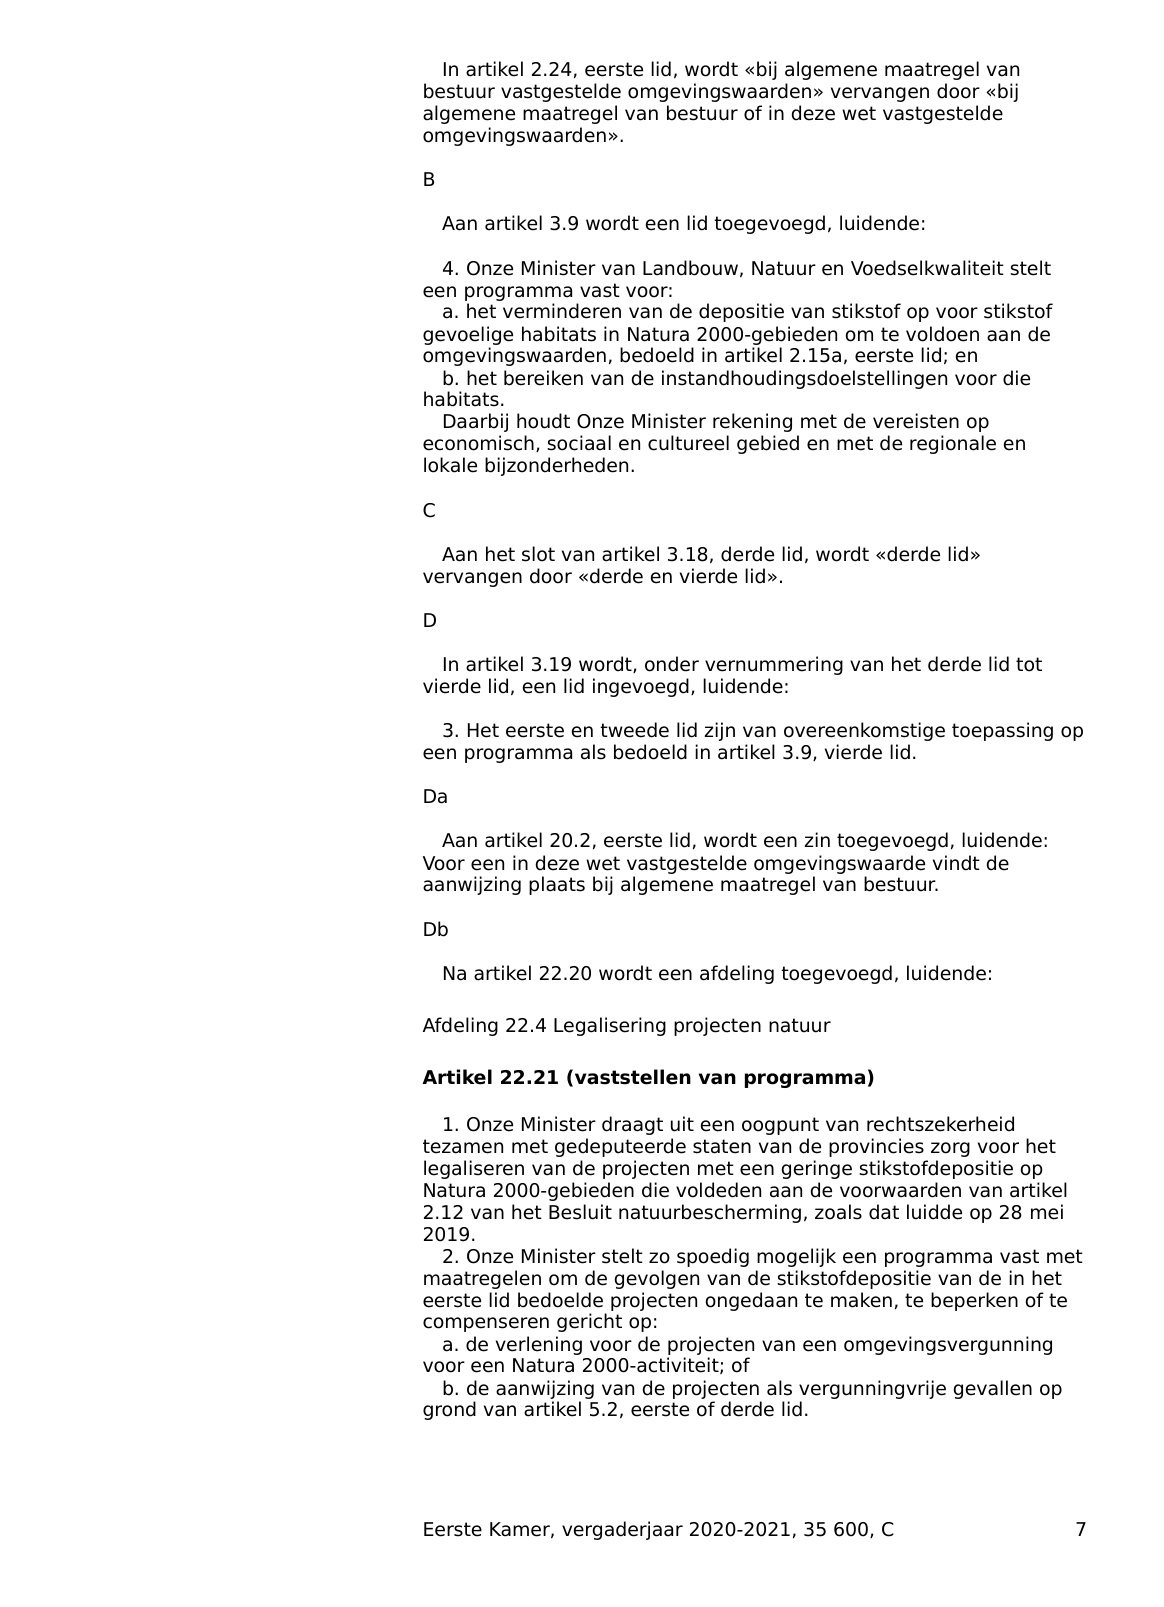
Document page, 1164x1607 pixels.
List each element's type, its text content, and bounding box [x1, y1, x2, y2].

text Aan artikel 3.9 wordt een lid toegevoegd, luidende: [422, 213, 1087, 235]
text a. het verminderen van de depositie van stikstof op voor stikstof gevoelige habitats in Natura 2000-gebieden om te voldoen aan de omgevingswaarden, bedoeld in artikel 2.15a, eerste lid; en [422, 301, 1087, 367]
text Daarbij houdt Onze Minister rekening met de vereisten op economisch, sociaal en cultureel gebied en met de regionale en lokale bijzonderheden. [422, 411, 1087, 477]
text In artikel 3.19 wordt, onder vernummering van het derde lid tot vierde lid, een lid ingevoegd, luidende: [422, 654, 1087, 698]
text 1. Onze Minister draagt uit een oogpunt van rechtszekerheid tezamen met gedeputeerde staten van de provincies zorg voor het legaliseren van de projecten met een geringe stikstofdepositie op Natura 2000-gebieden die voldeden aan de voorwaarden van artikel 2.12 van het Besluit natuurbescherming, zoals dat luidde op 28 mei 2019. [422, 1114, 1087, 1246]
text In artikel 2.24, eerste lid, wordt «bij algemene maatregel van bestuur vastgestelde omgevingswaarden» vervangen door «bij algemene maatregel van bestuur of in deze wet vastgestelde omgevingswaarden». [422, 59, 1087, 147]
text 3. Het eerste en tweede lid zijn van overeenkomstige toepassing op een programma als bedoeld in artikel 3.9, vierde lid. [422, 720, 1087, 764]
text 2. Onze Minister stelt zo spoedig mogelijk een programma vast met maatregelen om de gevolgen van de stikstofdepositie van de in het eerste lid bedoelde projecten ongedaan te maken, te beperken of te compenseren gericht op: [422, 1246, 1087, 1333]
text B [422, 169, 1087, 191]
subtitle Afdeling 22.4 Legalisering projecten natuur [422, 1015, 1087, 1037]
text Da [422, 786, 1087, 808]
text 4. Onze Minister van Landbouw, Natuur en Voedselkwaliteit stelt een programma vast voor: [422, 257, 1087, 301]
text Aan het slot van artikel 3.18, derde lid, wordt «derde lid» vervangen door «derde en vierde lid». [422, 544, 1087, 588]
text D [422, 610, 1087, 632]
text a. de verlening voor de projecten van een omgevingsvergunning voor een Natura 2000-activiteit; of [422, 1333, 1087, 1377]
text C [422, 499, 1087, 521]
text Db [422, 918, 1087, 941]
text b. de aanwijzing van de projecten als vergunningvrije gevallen op grond van artikel 5.2, eerste of derde lid. [422, 1377, 1087, 1421]
subtitle Artikel 22.21 (vaststellen van programma) [422, 1067, 1087, 1089]
text Aan artikel 20.2, eerste lid, wordt een zin toegevoegd, luidende: Voor een in deze wet vastgestelde omgevingswaarde vindt de aanwijzing plaats bij algemene maatregel van bestuur. [422, 830, 1087, 896]
text Na artikel 22.20 wordt een afdeling toegevoegd, luidende: [422, 963, 1087, 985]
text b. het bereiken van de instandhoudingsdoelstellingen voor die habitats. [422, 367, 1087, 411]
